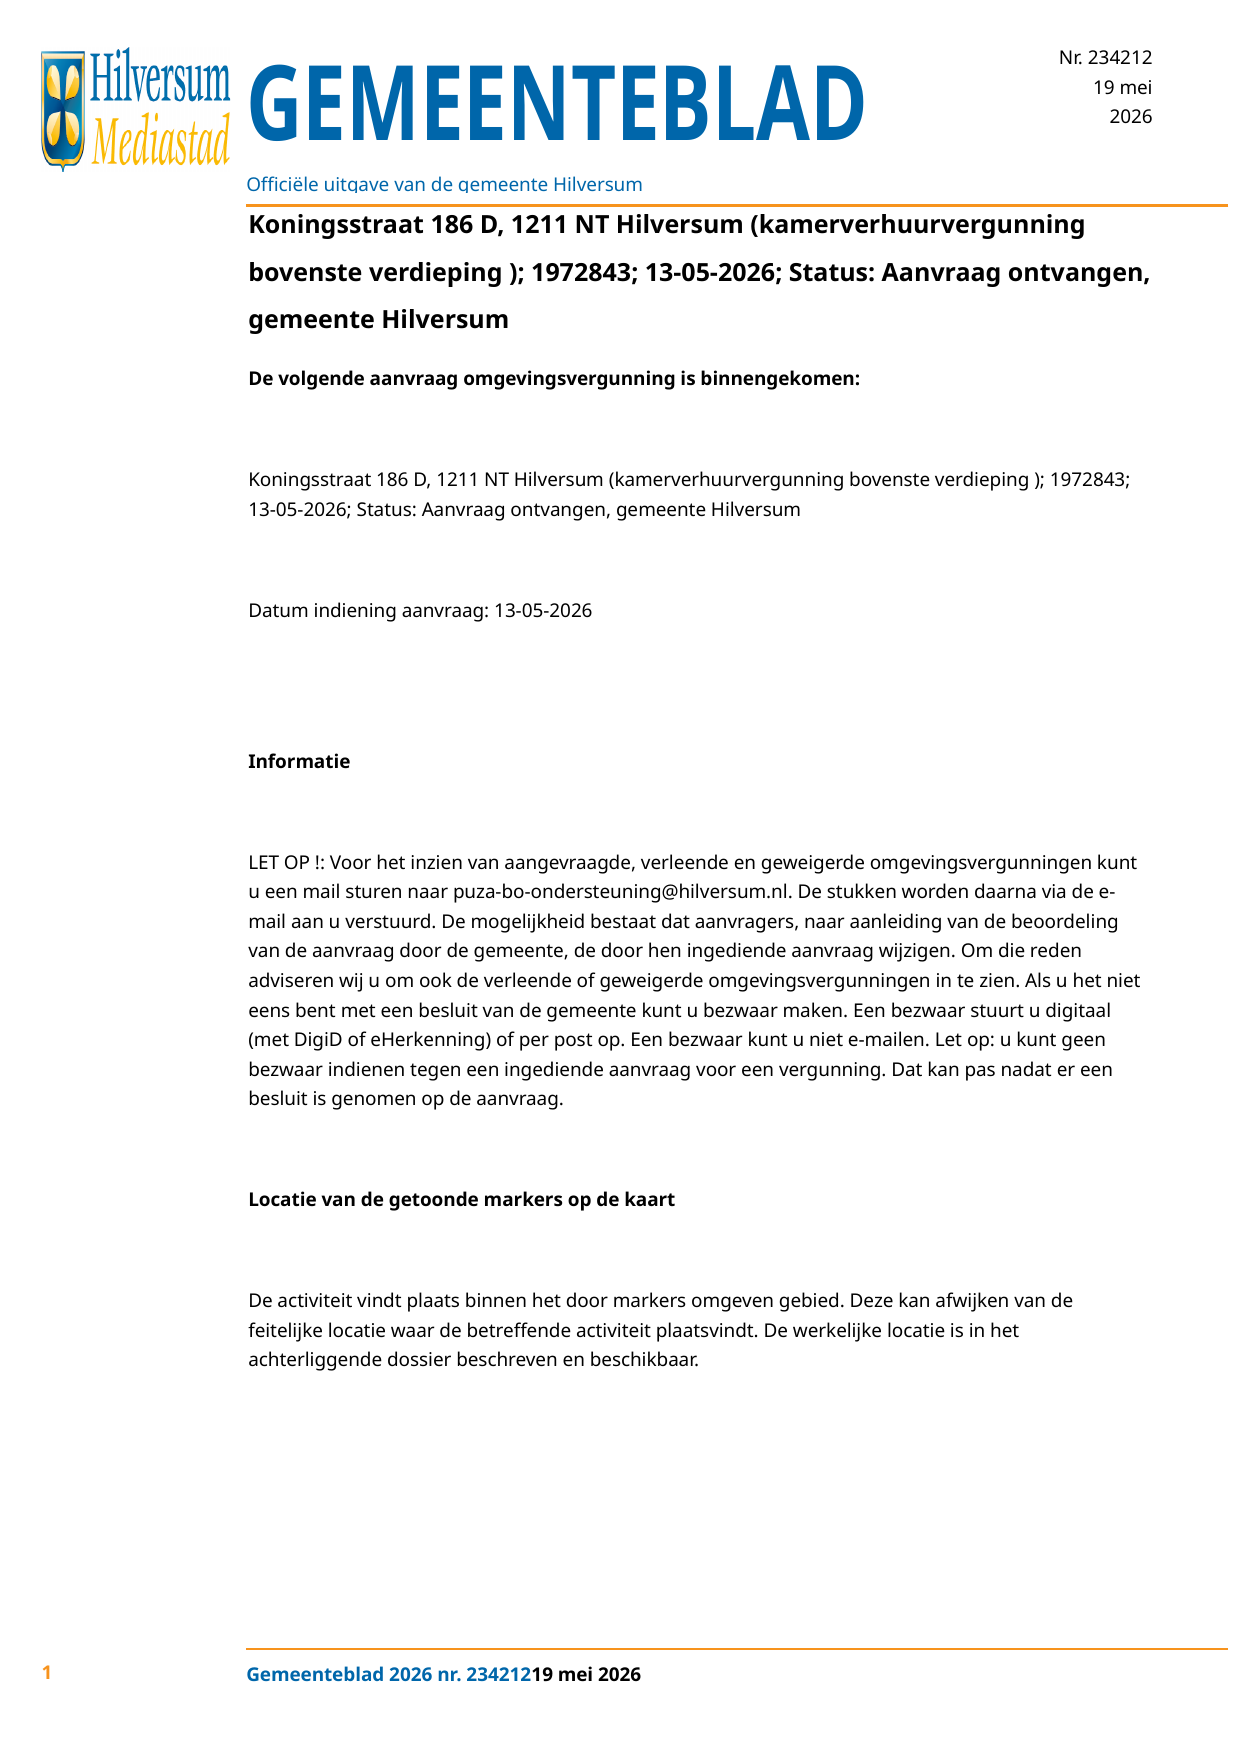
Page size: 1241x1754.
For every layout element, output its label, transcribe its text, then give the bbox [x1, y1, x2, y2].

text Informatie [248, 748, 1152, 774]
text LET OP !: Voor het inzien van aangevraagde, verleende en geweigerde omgevingsvergunningen kunt u een mail sturen naar puza-bo-ondersteuning@hilversum.nl. De stukken worden daarna via de e-mail aan u verstuurd. De mogelijkheid bestaat dat aanvragers, naar aanleiding van de beoordeling van de aanvraag door de gemeente, de door hen ingediende aanvraag wijzigen. Om die reden adviseren wij u om ook de verleende of geweigerde omgevingsvergunningen in te zien. Als u het niet eens bent met een besluit van de gemeente kunt u bezwaar maken. Een bezwaar stuurt u digitaal (met DigiD of eHerkenning) of per post op. Een bezwaar kunt u niet e-mailen. Let op: u kunt geen bezwaar indienen tegen een ingediende aanvraag voor een vergunning. Dat kan pas nadat er een besluit is genomen op de aanvraag. [248, 849, 1152, 1111]
text Locatie van de getoonde markers op de kaart [248, 1186, 1152, 1212]
text Koningsstraat 186 D, 1211 NT Hilversum (kamerverhuurvergunning bovenste verdieping ); 1972843; 13-05-2026; Status: Aanvraag ontvangen, gemeente Hilversum [248, 207, 1152, 336]
text De volgende aanvraag omgevingsvergunning is binnengekomen: [248, 366, 1152, 391]
text De activiteit vindt plaats binnen het door markers omgeven gebied. Deze kan afwijken van de feitelijke locatie waar de betreffende activiteit plaatsvindt. De werkelijke locatie is in het achterliggende dossier beschreven en beschikbaar. [248, 1287, 1152, 1372]
text Datum indiening aanvraag: 13-05-2026 [248, 597, 1152, 622]
text Koningsstraat 186 D, 1211 NT Hilversum (kamerverhuurvergunning bovenste verdieping ); 1972843; 13-05-2026; Status: Aanvraag ontvangen, gemeente Hilversum [248, 466, 1152, 522]
picture [41, 47, 231, 172]
